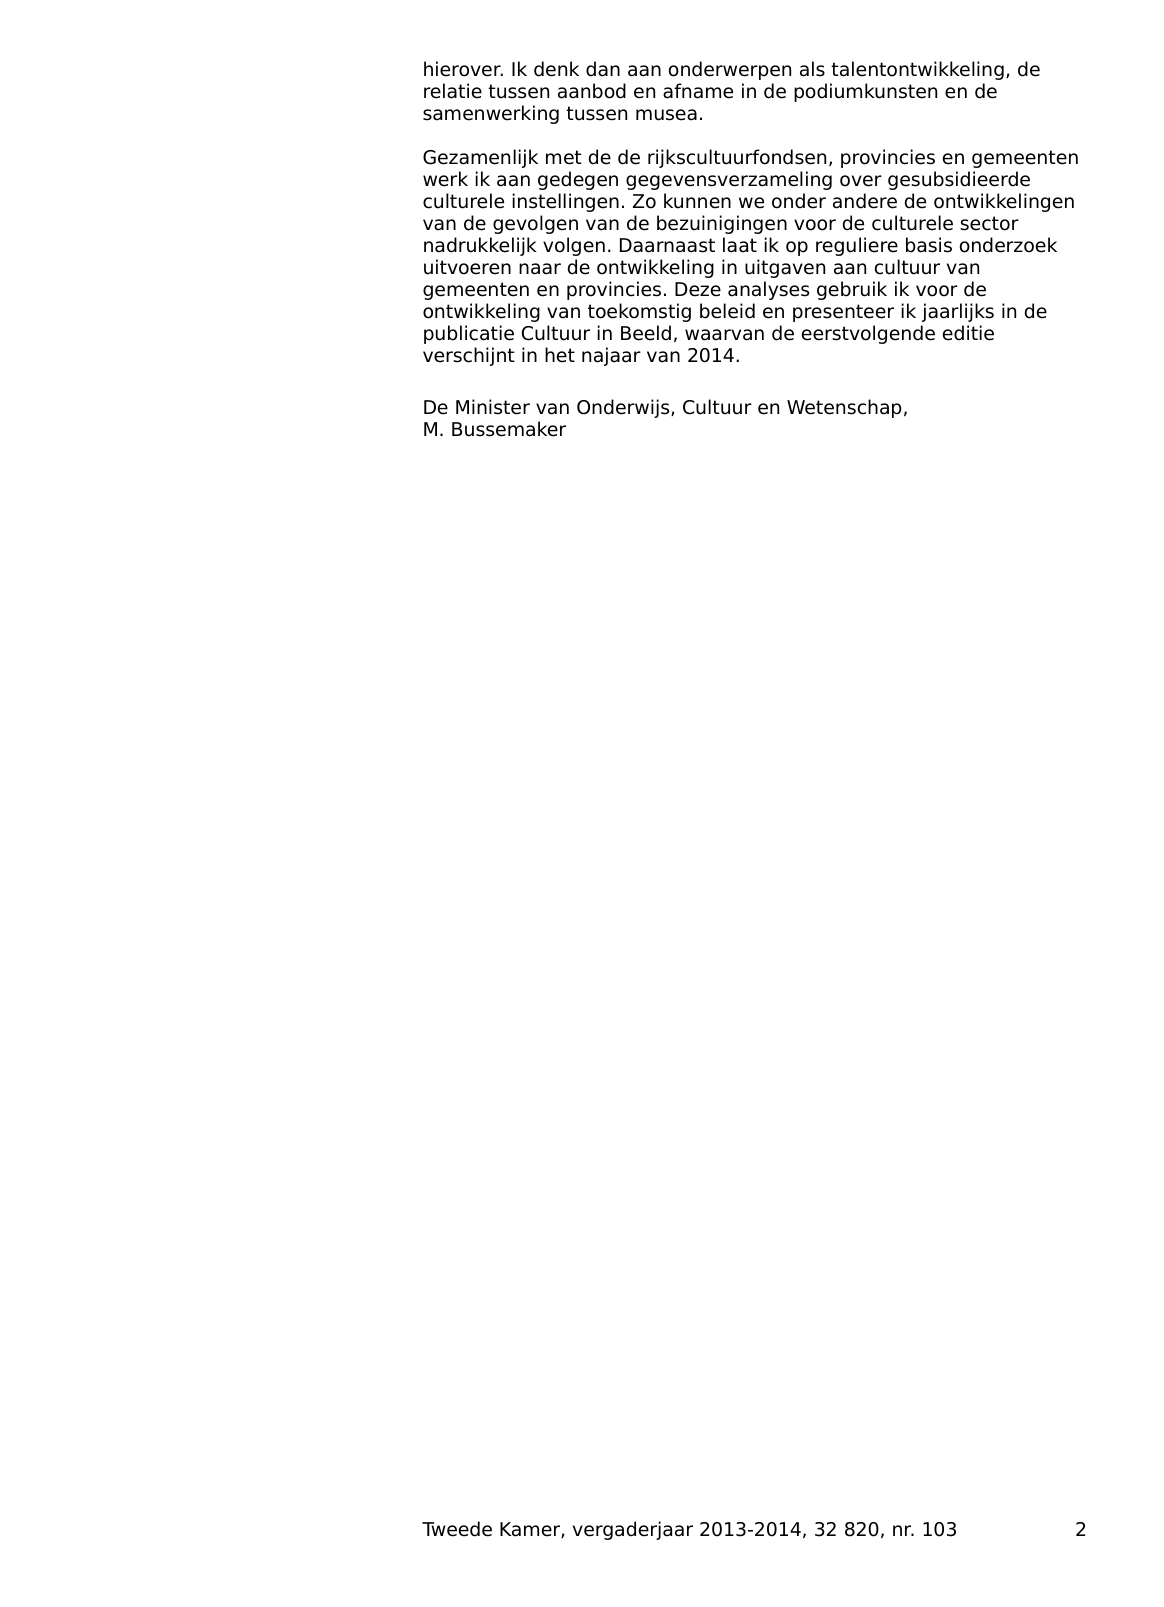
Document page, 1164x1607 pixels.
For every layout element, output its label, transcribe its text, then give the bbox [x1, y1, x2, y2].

text Gezamenlijk met de de rijkscultuurfondsen, provincies en gemeenten werk ik aan gedegen gegevensverzameling over gesubsidieerde culturele instellingen. Zo kunnen we onder andere de ontwikkelingen van de gevolgen van de bezuinigingen voor de culturele sector nadrukkelijk volgen. Daarnaast laat ik op reguliere basis onderzoek uitvoeren naar de ontwikkeling in uitgaven aan cultuur van gemeenten en provincies. Deze analyses gebruik ik voor de ontwikkeling van toekomstig beleid en presenteer ik jaarlijks in de publicatie Cultuur in Beeld, waarvan de eerstvolgende editie verschijnt in het najaar van 2014. [422, 147, 1087, 367]
text De Minister van Onderwijs, Cultuur en Wetenschap, M. Bussemaker [422, 397, 1087, 441]
text hierover. Ik denk dan aan onderwerpen als talentontwikkeling, de relatie tussen aanbod en afname in de podiumkunsten en de samenwerking tussen musea. [422, 59, 1087, 125]
